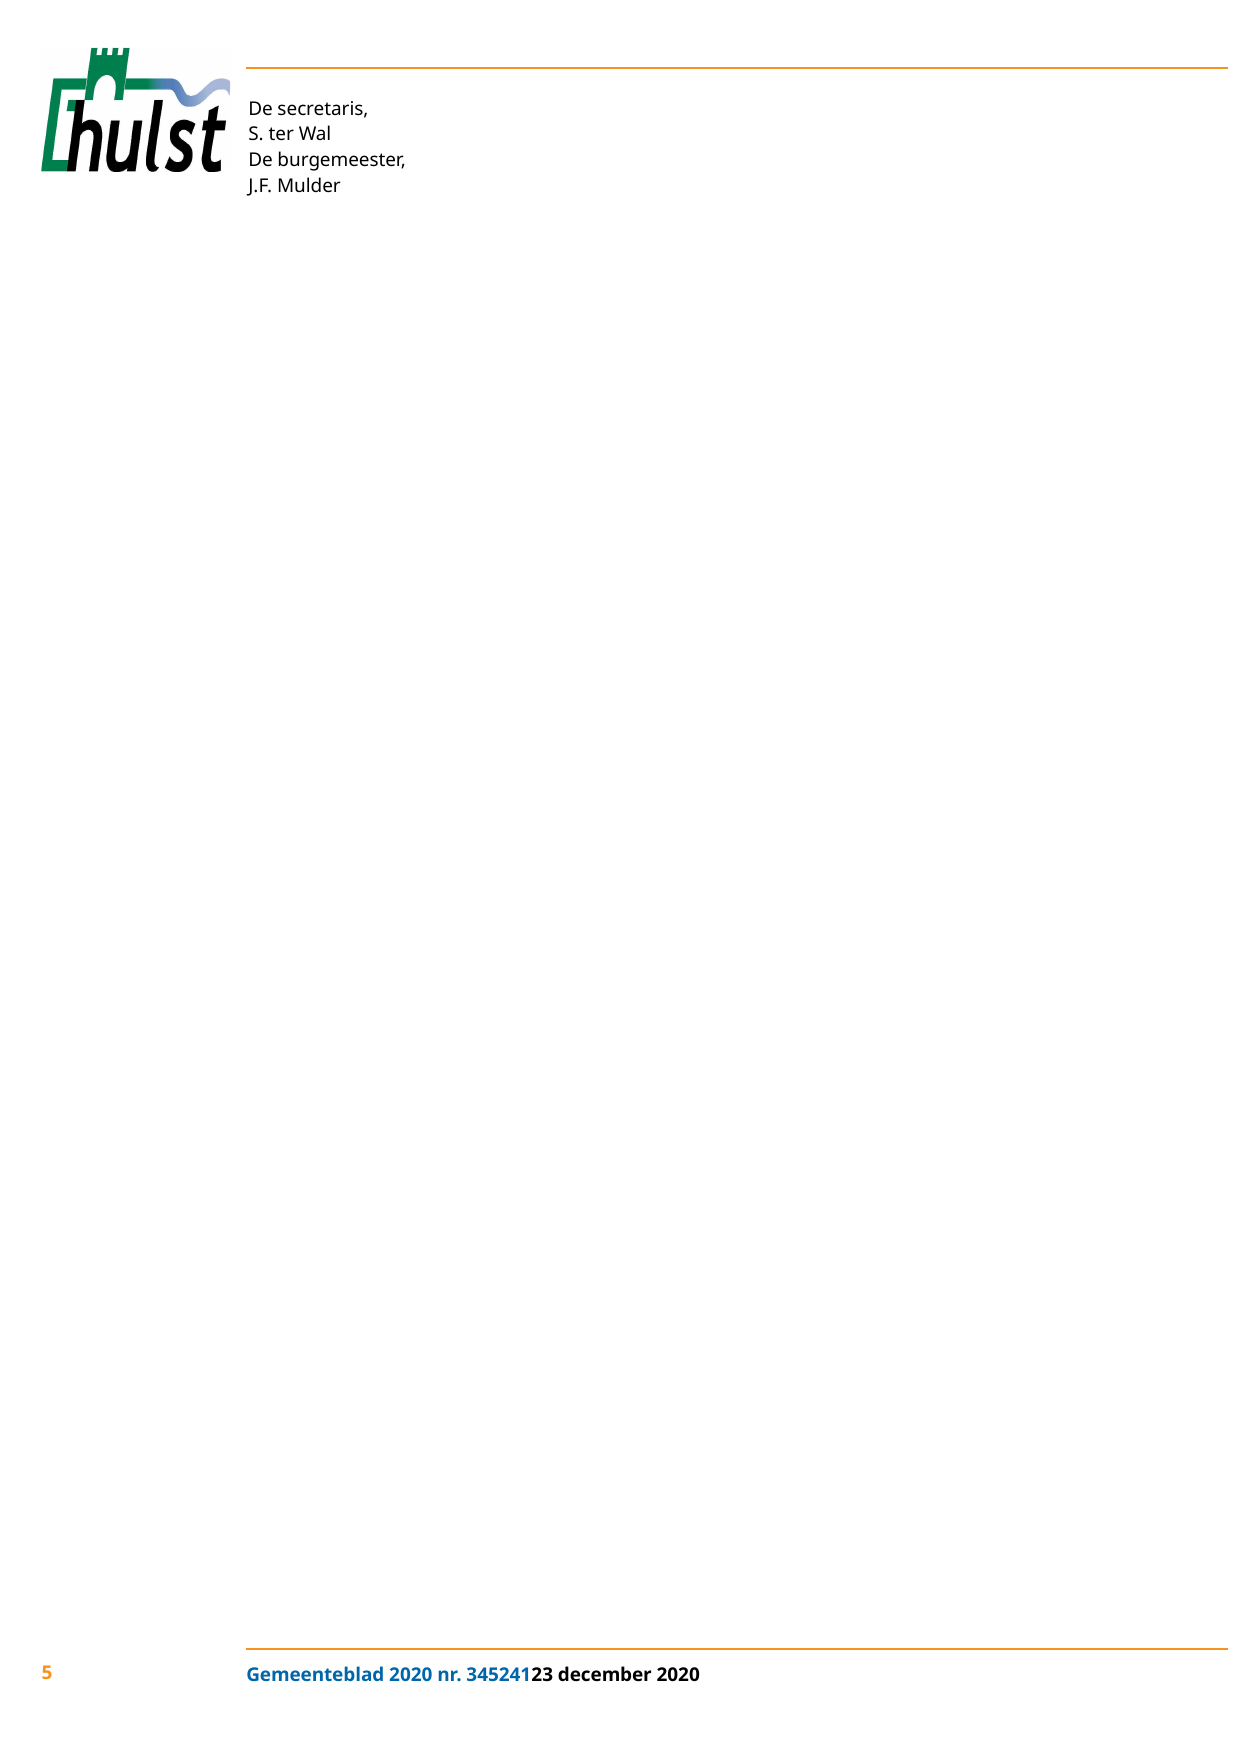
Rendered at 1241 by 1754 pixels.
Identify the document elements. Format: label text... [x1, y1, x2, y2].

picture [41, 47, 231, 172]
text J.F. Mulder [248, 172, 1152, 198]
text De burgemeester, [248, 146, 1152, 172]
text S. ter Wal [248, 121, 1152, 146]
text De secretaris, [248, 95, 1152, 121]
